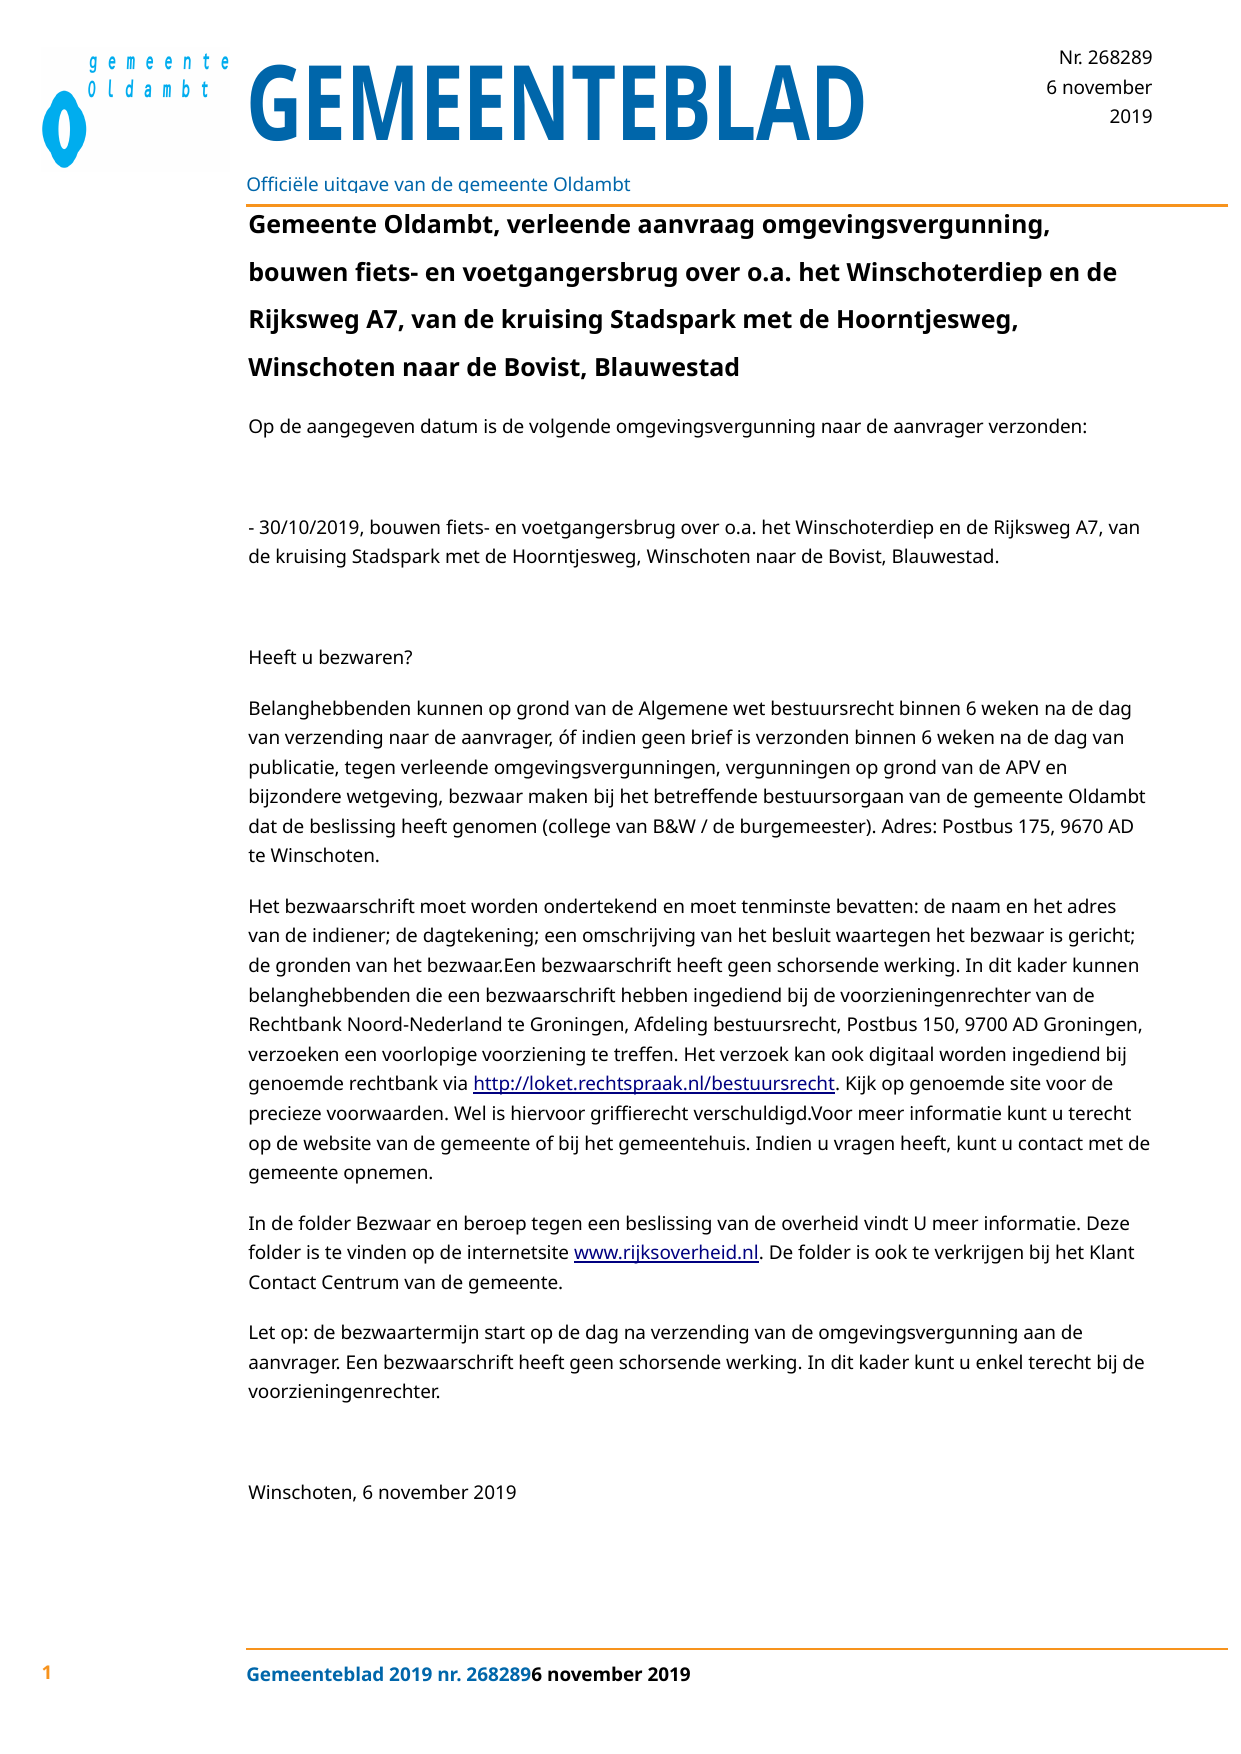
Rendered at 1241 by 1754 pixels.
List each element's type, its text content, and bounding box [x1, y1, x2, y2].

text In de folder Bezwaar en beroep tegen een beslissing van de overheid vindt U meer informatie. Deze folder is te vinden op de internetsite www.rijksoverheid.nl. De folder is ook te verkrijgen bij het Klant Contact Centrum van de gemeente. [248, 1210, 1152, 1295]
text Belanghebbenden kunnen op grond van de Algemene wet bestuursrecht binnen 6 weken na de dag van verzending naar de aanvrager, óf indien geen brief is verzonden binnen 6 weken na de dag van publicatie, tegen verleende omgevingsvergunningen, vergunningen op grond van de APV en bijzondere wetgeving, bezwaar maken bij het betreffende bestuursorgaan van de gemeente Oldambt dat de beslissing heeft genomen (college van B&W / de burgemeester). Adres: Postbus 175, 9670 AD te Winschoten. [248, 695, 1152, 868]
text Op de aangegeven datum is de volgende omgevingsvergunning naar de aanvrager verzonden: [248, 413, 1152, 439]
text Het bezwaarschrift moet worden ondertekend en moet tenminste bevatten: de naam en het adres van de indiener; de dagtekening; een omschrijving van het besluit waartegen het bezwaar is gericht; de gronden van het bezwaar.Een bezwaarschrift heeft geen schorsende werking. In dit kader kunnen belanghebbenden die een bezwaarschrift hebben ingediend bij de voorzieningenrechter van de Rechtbank Noord-Nederland te Groningen, Afdeling bestuursrecht, Postbus 150, 9700 AD Groningen, verzoeken een voorlopige voorziening te treffen. Het verzoek kan ook digitaal worden ingediend bij genoemde rechtbank via http://loket.rechtspraak.nl/bestuursrecht. Kijk op genoemde site voor de precieze voorwaarden. Wel is hiervoor griffierecht verschuldigd.Voor meer informatie kunt u terecht op de website van de gemeente of bij het gemeentehuis. Indien u vragen heeft, kunt u contact met de gemeente opnemen. [248, 893, 1152, 1185]
picture [41, 47, 231, 172]
text Gemeente Oldambt, verleende aanvraag omgevingsvergunning, bouwen fiets- en voetgangersbrug over o.a. het Winschoterdiep en de Rijksweg A7, van de kruising Stadspark met de Hoorntjesweg, Winschoten naar de Bovist, Blauwestad [248, 207, 1152, 384]
text Let op: de bezwaartermijn start op de dag na verzending van de omgevingsvergunning aan de aanvrager. Een bezwaarschrift heeft geen schorsende werking. In dit kader kunt u enkel terecht bij de voorzieningenrechter. [248, 1319, 1152, 1404]
text - 30/10/2019, bouwen fiets- en voetgangersbrug over o.a. het Winschoterdiep en de Rijksweg A7, van de kruising Stadspark met de Hoorntjesweg, Winschoten naar de Bovist, Blauwestad. [248, 514, 1152, 569]
text Winschoten, 6 november 2019 [248, 1479, 1152, 1505]
text Heeft u bezwaren? [248, 644, 1152, 670]
